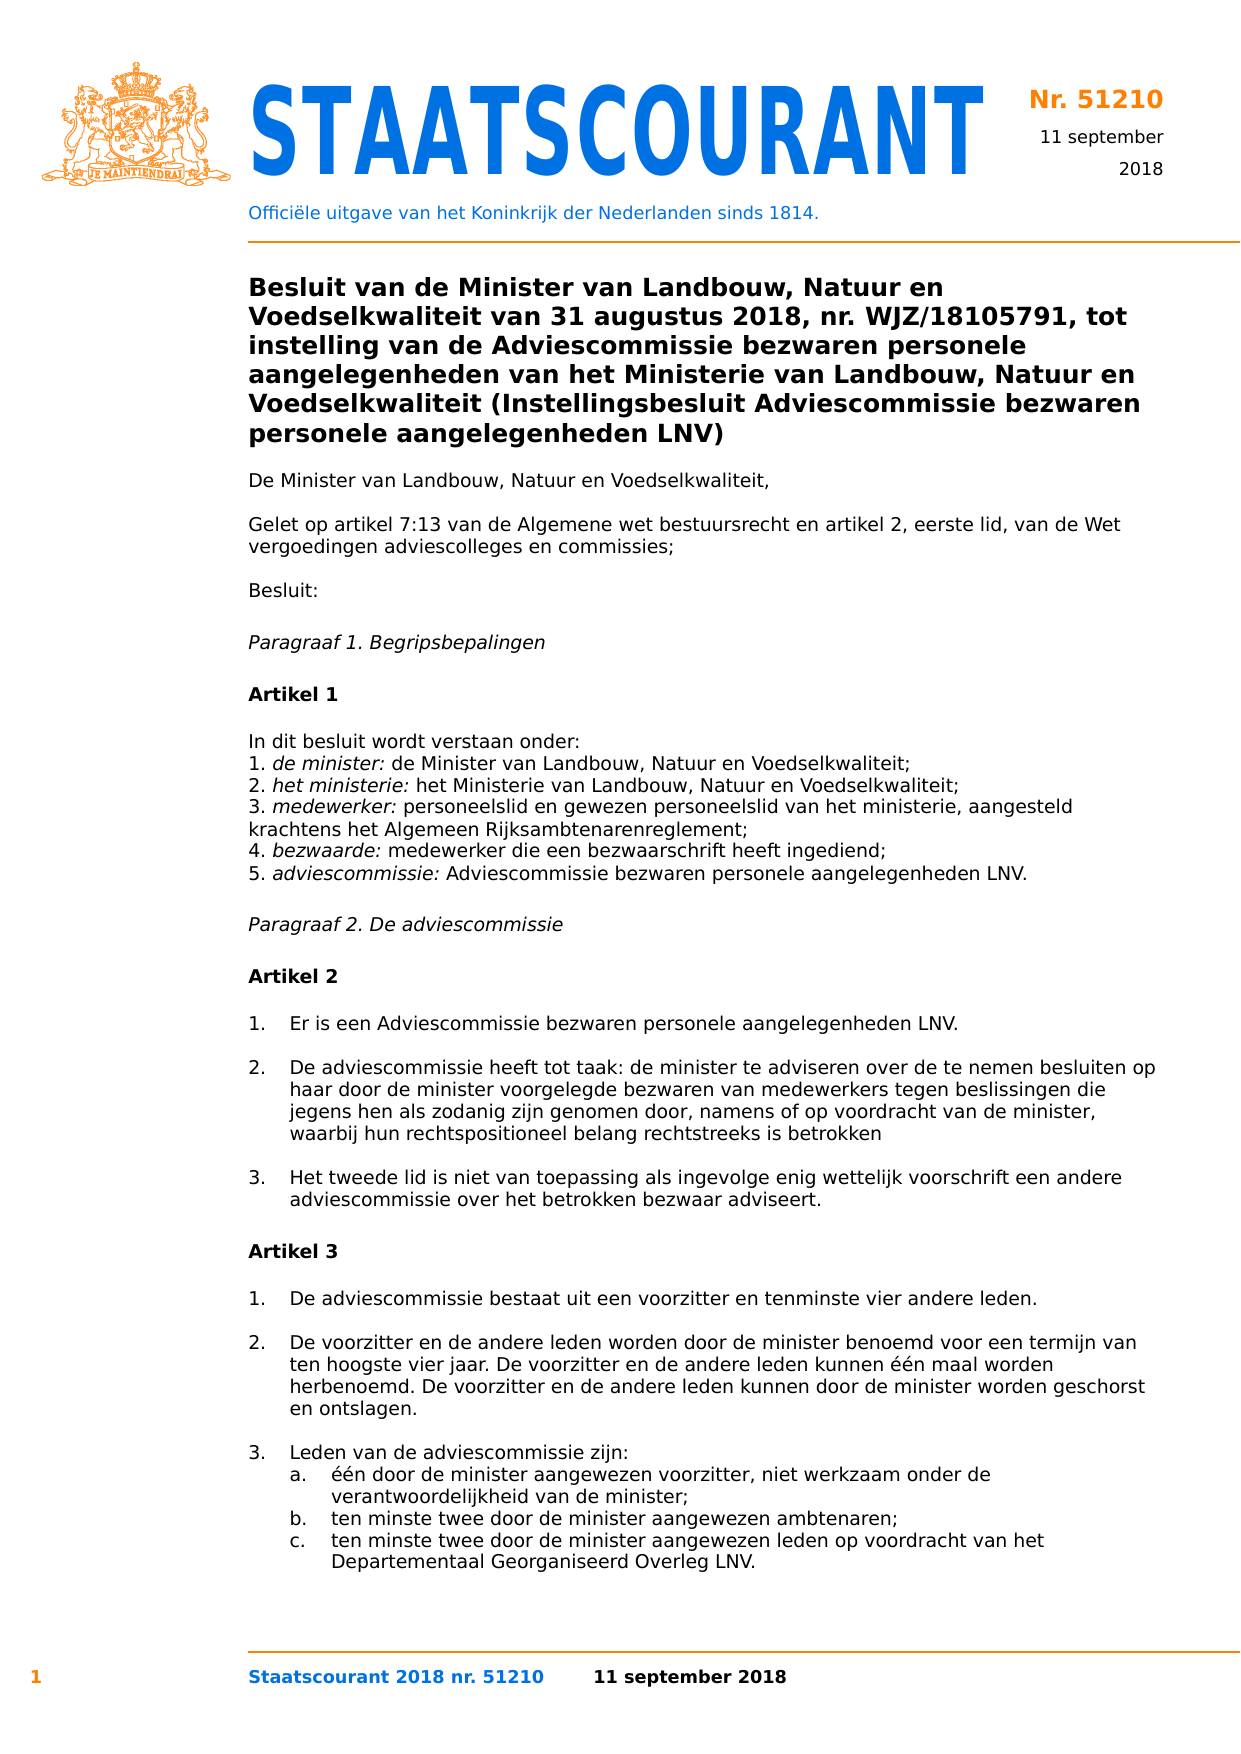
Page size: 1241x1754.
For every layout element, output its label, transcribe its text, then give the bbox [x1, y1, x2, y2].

subtitle Paragraaf 1. Begripsbepalingen [248, 632, 1163, 653]
text 3. Het tweede lid is niet van toepassing als ingevolge enig wettelijk voorschrift een andere adviescommissie over het betrokken bezwaar adviseert. [248, 1167, 1163, 1211]
text 1. Er is een Adviescommissie bezwaren personele aangelegenheden LNV. [248, 1013, 1163, 1035]
text 2. De voorzitter en de andere leden worden door de minister benoemd voor een termijn van ten hoogste vier jaar. De voorzitter en de andere leden kunnen één maal worden herbenoemd. De voorzitter en de andere leden kunnen door de minister worden geschorst en ontslagen. [248, 1332, 1163, 1420]
text a. één door de minister aangewezen voorzitter, niet werkzaam onder de verantwoordelijkheid van de minister; [289, 1463, 1163, 1507]
text 3. medewerker: personeelslid en gewezen personeelslid van het ministerie, aangesteld krachtens het Algemeen Rijksambtenarenreglement; [248, 796, 1163, 840]
subtitle Artikel 3 [248, 1241, 1163, 1263]
text Besluit: [248, 579, 1163, 602]
table_cell 2018 [998, 153, 1240, 203]
text 5. adviescommissie: Adviescommissie bezwaren personele aangelegenheden LNV. [248, 862, 1163, 884]
subtitle Artikel 1 [248, 683, 1163, 706]
table_header [25, 62, 248, 241]
text Gelet op artikel 7:13 van de Algemene wet bestuursrecht en artikel 2, eerste lid, van de Wet vergoedingen adviescolleges en commissies; [248, 514, 1163, 558]
text 2. De adviescommissie heeft tot taak: de minister te adviseren over de te nemen besluiten op haar door de minister voorgelegde bezwaren van medewerkers tegen beslissingen die jegens hen als zodanig zijn genomen door, namens of op voordracht van de minister, waarbij hun rechtspositioneel belang rechtstreeks is betrokken [248, 1057, 1163, 1145]
text 1. de minister: de Minister van Landbouw, Natuur en Voedselkwaliteit; [248, 752, 1163, 774]
table_header STAATSCOURANT [248, 62, 998, 203]
text De Minister van Landbouw, Natuur en Voedselkwaliteit, [248, 470, 1163, 492]
table_cell 11 september [998, 121, 1240, 153]
text 1. De adviescommissie bestaat uit een voorzitter en tenminste vier andere leden. [248, 1288, 1163, 1310]
subtitle Besluit van de Minister van Landbouw, Natuur en Voedselkwaliteit van 31 augustus 2018, nr. WJZ/18105791, tot instelling van de Adviescommissie bezwaren personele aangelegenheden van het Ministerie van Landbouw, Natuur en Voedselkwaliteit (Instellingsbesluit Adviescommissie bezwaren personele aangelegenheden LNV) [248, 273, 1163, 448]
table_cell Officiële uitgave van het Koninkrijk der Nederlanden sinds 1814. [248, 203, 1240, 241]
subtitle Paragraaf 2. De adviescommissie [248, 914, 1163, 936]
text b. ten minste twee door de minister aangewezen ambtenaren; [289, 1507, 1163, 1529]
subtitle Artikel 2 [248, 966, 1163, 988]
table_header Nr. 51210 [998, 62, 1240, 121]
picture [41, 62, 231, 186]
text 2. het ministerie: het Ministerie van Landbouw, Natuur en Voedselkwaliteit; [248, 774, 1163, 796]
text c. ten minste twee door de minister aangewezen leden op voordracht van het Departementaal Georganiseerd Overleg LNV. [289, 1529, 1163, 1573]
text 3. Leden van de adviescommissie zijn: [248, 1442, 1163, 1463]
text 4. bezwaarde: medewerker die een bezwaarschrift heeft ingediend; [248, 840, 1163, 862]
text In dit besluit wordt verstaan onder: [248, 731, 1163, 752]
